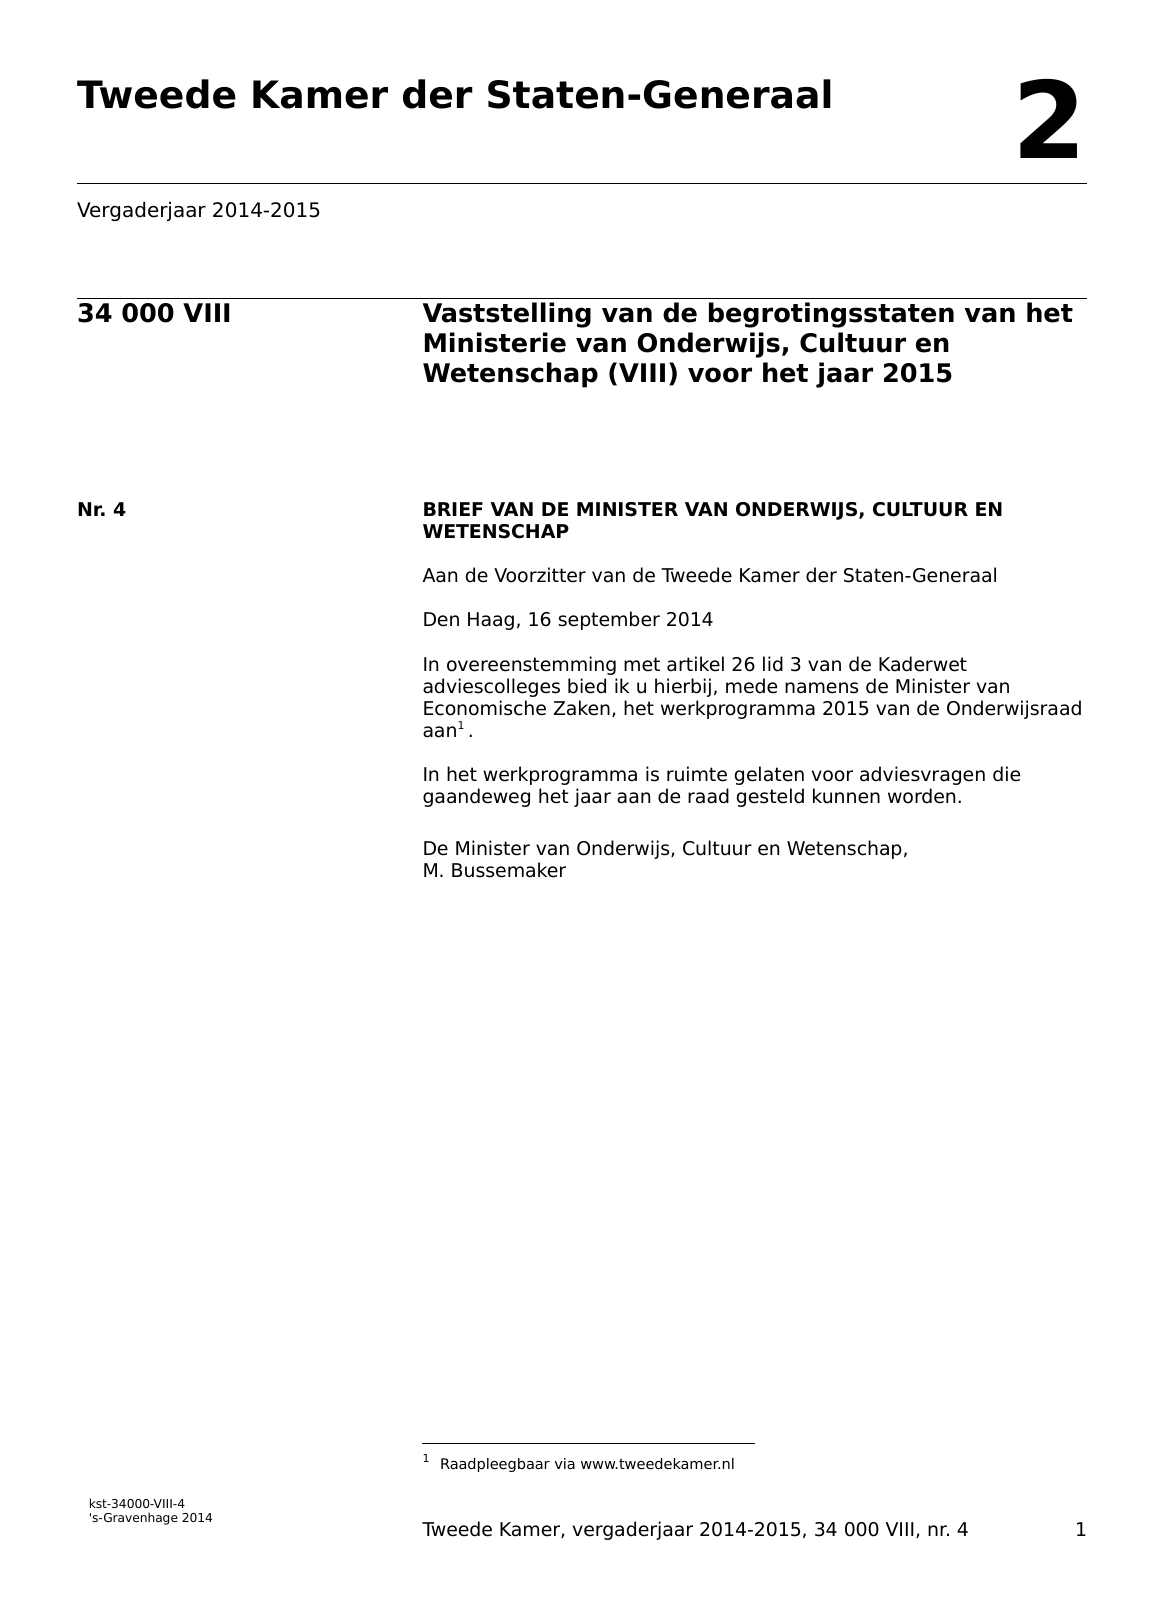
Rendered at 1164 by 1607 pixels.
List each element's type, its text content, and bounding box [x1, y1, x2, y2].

text In overeenstemming met artikel 26 lid 3 van de Kaderwet adviescolleges bied ik u hierbij, mede namens de Minister van Economische Zaken, het werkprogramma 2015 van de Onderwijsraad aan. [422, 653, 1087, 741]
subtitle 34 000 VIII Vaststelling van de begrotingsstaten van het Ministerie van Onderwijs, Cultuur en Wetenschap (VIII) voor het jaar 2015 [77, 299, 1087, 388]
text In het werkprogramma is ruimte gelaten voor adviesvragen die gaandeweg het jaar aan de raad gesteld kunnen worden. [422, 764, 1087, 808]
text De Minister van Onderwijs, Cultuur en Wetenschap, M. Bussemaker [422, 838, 1087, 882]
subtitle Nr. 4 BRIEF VAN DE MINISTER VAN ONDERWIJS, CULTUUR EN WETENSCHAP [77, 499, 1087, 543]
table_header Tweede Kamer der Staten-Generaal [77, 59, 886, 183]
text Raadpleegbaar via www.tweedekamer.nl [422, 1452, 1087, 1474]
table_cell Vergaderjaar 2014-2015 [77, 184, 1087, 298]
text kst-34000-VIII-4 [88, 1497, 323, 1511]
text Aan de Voorzitter van de Tweede Kamer der Staten-Generaal [422, 565, 1087, 587]
table_header 2 [886, 59, 1087, 183]
text Den Haag, 16 september 2014 [422, 609, 1087, 631]
text 's-Gravenhage 2014 [88, 1511, 323, 1525]
